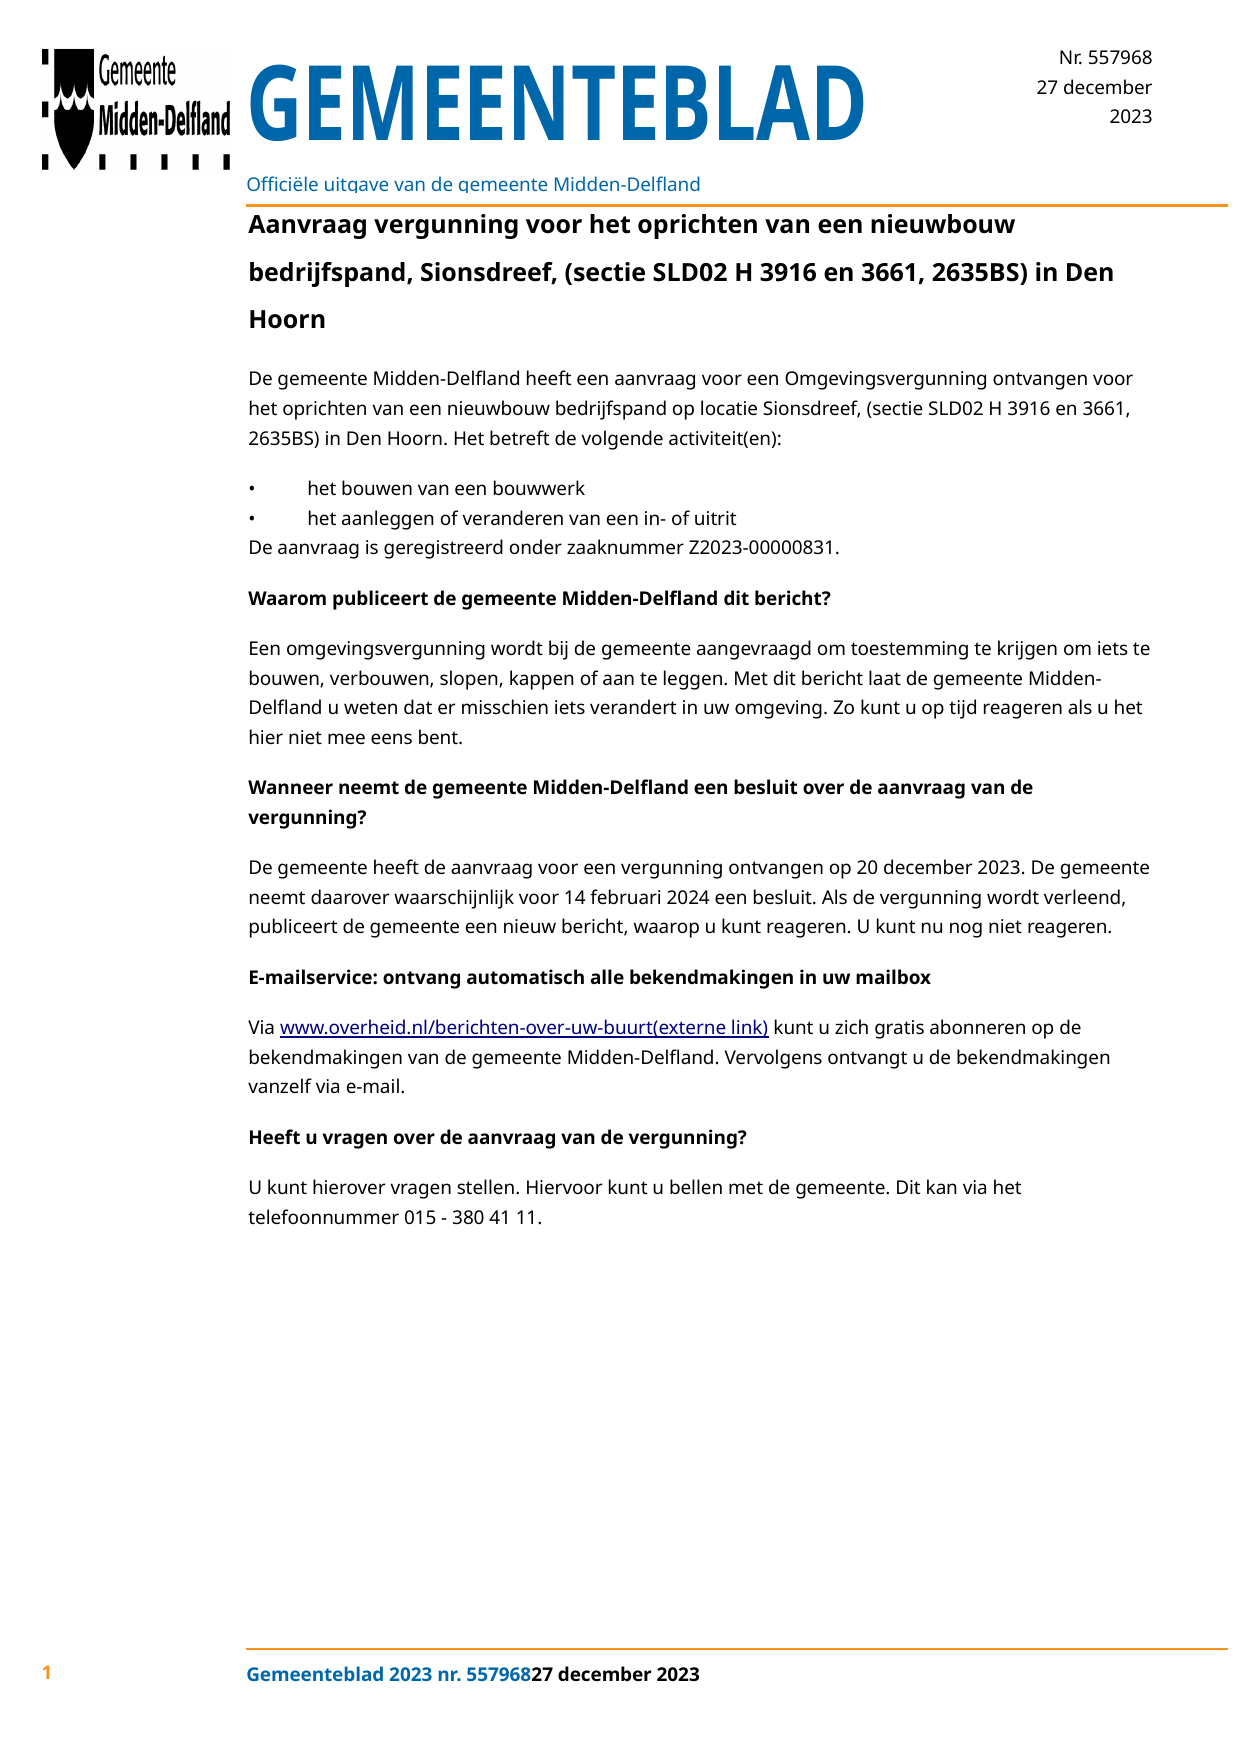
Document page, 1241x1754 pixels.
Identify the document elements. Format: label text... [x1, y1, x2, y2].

text De gemeente heeft de aanvraag voor een vergunning ontvangen op 20 december 2023. De gemeente neemt daarover waarschijnlijk voor 14 februari 2024 een besluit. Als de vergunning wordt verleend, publiceert de gemeente een nieuw bericht, waarop u kunt reageren. U kunt nu nog niet reageren. [248, 854, 1152, 939]
text Heeft u vragen over de aanvraag van de vergunning? [248, 1124, 1152, 1149]
text E-mailservice: ontvang automatisch alle bekendmakingen in uw mailbox [248, 964, 1152, 989]
text Aanvraag vergunning voor het oprichten van een nieuwbouw bedrijfspand, Sionsdreef, (sectie SLD02 H 3916 en 3661, 2635BS) in Den Hoorn [248, 207, 1152, 336]
text Wanneer neemt de gemeente Midden-Delfland een besluit over de aanvraag van de vergunning? [248, 774, 1152, 829]
text De aanvraag is geregistreerd onder zaaknummer Z2023-00000831. [248, 534, 1152, 560]
text U kunt hierover vragen stellen. Hiervoor kunt u bellen met de gemeente. Dit kan via het telefoonnummer 015 - 380 41 11. [248, 1174, 1152, 1229]
text Waarom publiceert de gemeente Midden-Delfland dit bericht? [248, 585, 1152, 610]
text Een omgevingsvergunning wordt bij de gemeente aangevraagd om toestemming te krijgen om iets te bouwen, verbouwen, slopen, kappen of aan te leggen. Met dit bericht laat de gemeente Midden-Delfland u weten dat er misschien iets verandert in uw omgeving. Zo kunt u op tijd reageren als u het hier niet mee eens bent. [248, 635, 1152, 749]
text De gemeente Midden-Delfland heeft een aanvraag voor een Omgevingsvergunning ontvangen voor het oprichten van een nieuwbouw bedrijfspand op locatie Sionsdreef, (sectie SLD02 H 3916 en 3661, 2635BS) in Den Hoorn. Het betreft de volgende activiteit(en): [248, 366, 1152, 450]
text Via www.overheid.nl/berichten-over-uw-buurt(externe link) kunt u zich gratis abonneren op de bekendmakingen van de gemeente Midden-Delfland. Vervolgens ontvangt u de bekendmakingen vanzelf via e-mail. [248, 1014, 1152, 1099]
list het bouwen van een bouwwerk [248, 475, 1152, 501]
list het aanleggen of veranderen van een in- of uitrit [248, 505, 1152, 530]
picture [41, 47, 231, 172]
